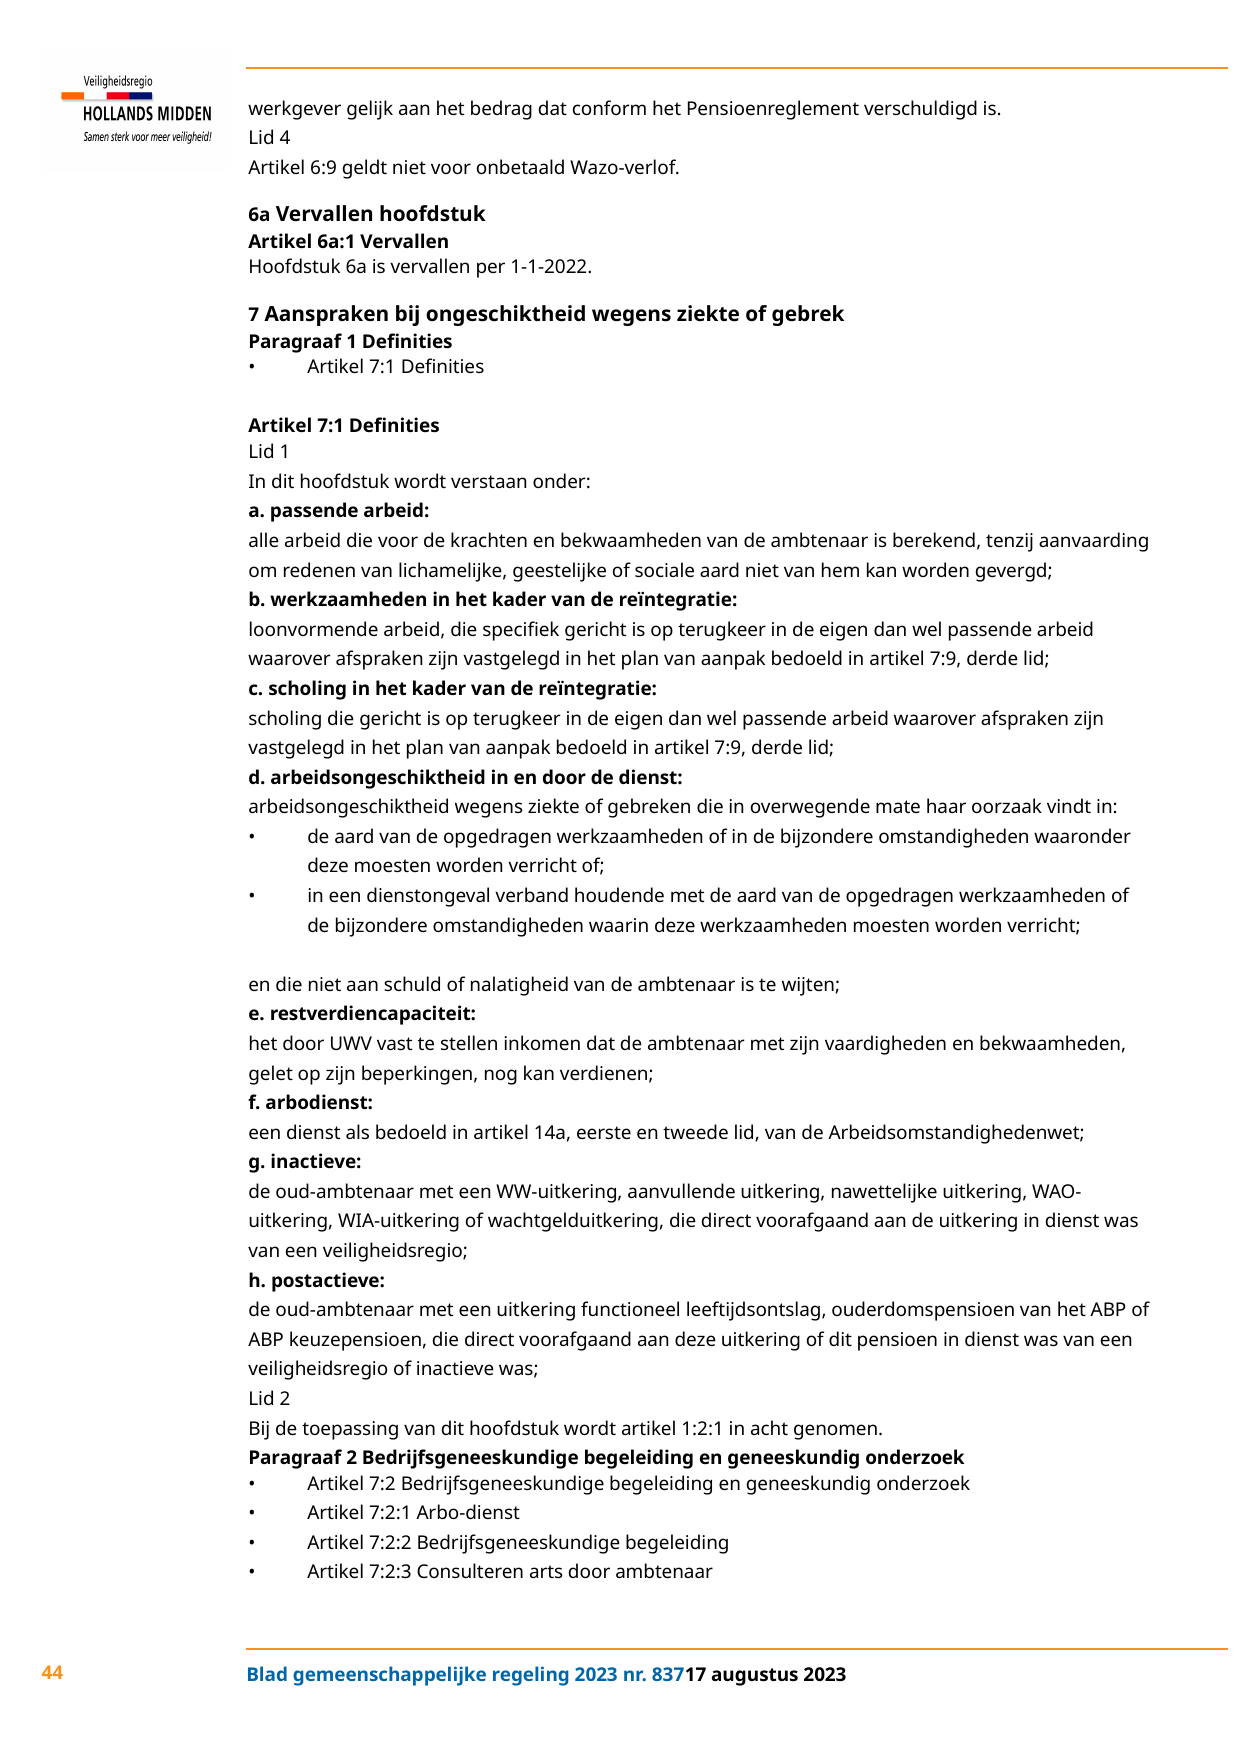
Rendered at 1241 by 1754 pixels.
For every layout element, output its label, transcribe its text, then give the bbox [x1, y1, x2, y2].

list Artikel 7:2:1 Arbo-dienst [248, 1499, 1152, 1525]
text f. arbodienst: [248, 1089, 1152, 1115]
list Artikel 7:1 Definities [248, 353, 1152, 379]
text en die niet aan schuld of nalatigheid van de ambtenaar is te wijten; [248, 971, 1152, 997]
text de oud-ambtenaar met een uitkering functioneel leeftijdsontslag, ouderdomspensioen van het ABP of ABP keuzepensioen, die direct voorafgaand aan deze uitkering of dit pensioen in dienst was van een veiligheidsregio of inactieve was; [248, 1296, 1152, 1381]
text Bij de toepassing van dit hoofdstuk wordt artikel 1:2:1 in acht genomen. [248, 1415, 1152, 1440]
text werkgever gelijk aan het bedrag dat conform het Pensioenreglement verschuldigd is. [248, 95, 1152, 121]
text Hoofdstuk 6a is vervallen per 1-1-2022. [248, 254, 1152, 279]
text Artikel 6a:1 Vervallen [248, 228, 1152, 254]
text e. restverdiencapaciteit: [248, 1001, 1152, 1026]
text Paragraaf 2 Bedrijfsgeneeskundige begeleiding en geneeskundig onderzoek [248, 1444, 1152, 1470]
list Artikel 7:2 Bedrijfsgeneeskundige begeleiding en geneeskundig onderzoek [248, 1470, 1152, 1496]
text c. scholing in het kader van de reïntegratie: [248, 675, 1152, 701]
text Paragraaf 1 Definities [248, 328, 1152, 353]
text Lid 1 [248, 438, 1152, 464]
text d. arbeidsongeschiktheid in en door de dienst: [248, 764, 1152, 789]
text Lid 2 [248, 1385, 1152, 1411]
text 6a Vervallen hoofdstuk [248, 199, 1152, 228]
list de aard van de opgedragen werkzaamheden of in de bijzondere omstandigheden waaronder deze moesten worden verricht of; [248, 823, 1152, 878]
list in een dienstongeval verband houdende met de aard van de opgedragen werkzaamheden of de bijzondere omstandigheden waarin deze werkzaamheden moesten worden verricht; [248, 882, 1152, 937]
text een dienst als bedoeld in artikel 14a, eerste en tweede lid, van de Arbeidsomstandighedenwet; [248, 1119, 1152, 1144]
list Artikel 7:2:3 Consulteren arts door ambtenaar [248, 1559, 1152, 1584]
text alle arbeid die voor de krachten en bekwaamheden van de ambtenaar is berekend, tenzij aanvaarding om redenen van lichamelijke, geestelijke of sociale aard niet van hem kan worden gevergd; [248, 527, 1152, 582]
text de oud-ambtenaar met een WW-uitkering, aanvullende uitkering, nawettelijke uitkering, WAO-uitkering, WIA-uitkering of wachtgelduitkering, die direct voorafgaand aan de uitkering in dienst was van een veiligheidsregio; [248, 1178, 1152, 1263]
text h. postactieve: [248, 1267, 1152, 1292]
text g. inactieve: [248, 1148, 1152, 1174]
picture [41, 47, 231, 172]
text arbeidsongeschiktheid wegens ziekte of gebreken die in overwegende mate haar oorzaak vindt in: [248, 793, 1152, 819]
text Artikel 7:1 Definities [248, 413, 1152, 438]
text Artikel 6:9 geldt niet voor onbetaald Wazo-verlof. [248, 154, 1152, 180]
text In dit hoofdstuk wordt verstaan onder: [248, 468, 1152, 494]
text 7 Aanspraken bij ongeschiktheid wegens ziekte of gebrek [248, 299, 1152, 328]
text loonvormende arbeid, die specifiek gericht is op terugkeer in de eigen dan wel passende arbeid waarover afspraken zijn vastgelegd in het plan van aanpak bedoeld in artikel 7:9, derde lid; [248, 616, 1152, 671]
text b. werkzaamheden in het kader van de reïntegratie: [248, 586, 1152, 612]
list Artikel 7:2:2 Bedrijfsgeneeskundige begeleiding [248, 1529, 1152, 1555]
text scholing die gericht is op terugkeer in de eigen dan wel passende arbeid waarover afspraken zijn vastgelegd in het plan van aanpak bedoeld in artikel 7:9, derde lid; [248, 705, 1152, 760]
text Lid 4 [248, 124, 1152, 150]
text a. passende arbeid: [248, 498, 1152, 523]
text het door UWV vast te stellen inkomen dat de ambtenaar met zijn vaardigheden en bekwaamheden, gelet op zijn beperkingen, nog kan verdienen; [248, 1030, 1152, 1085]
